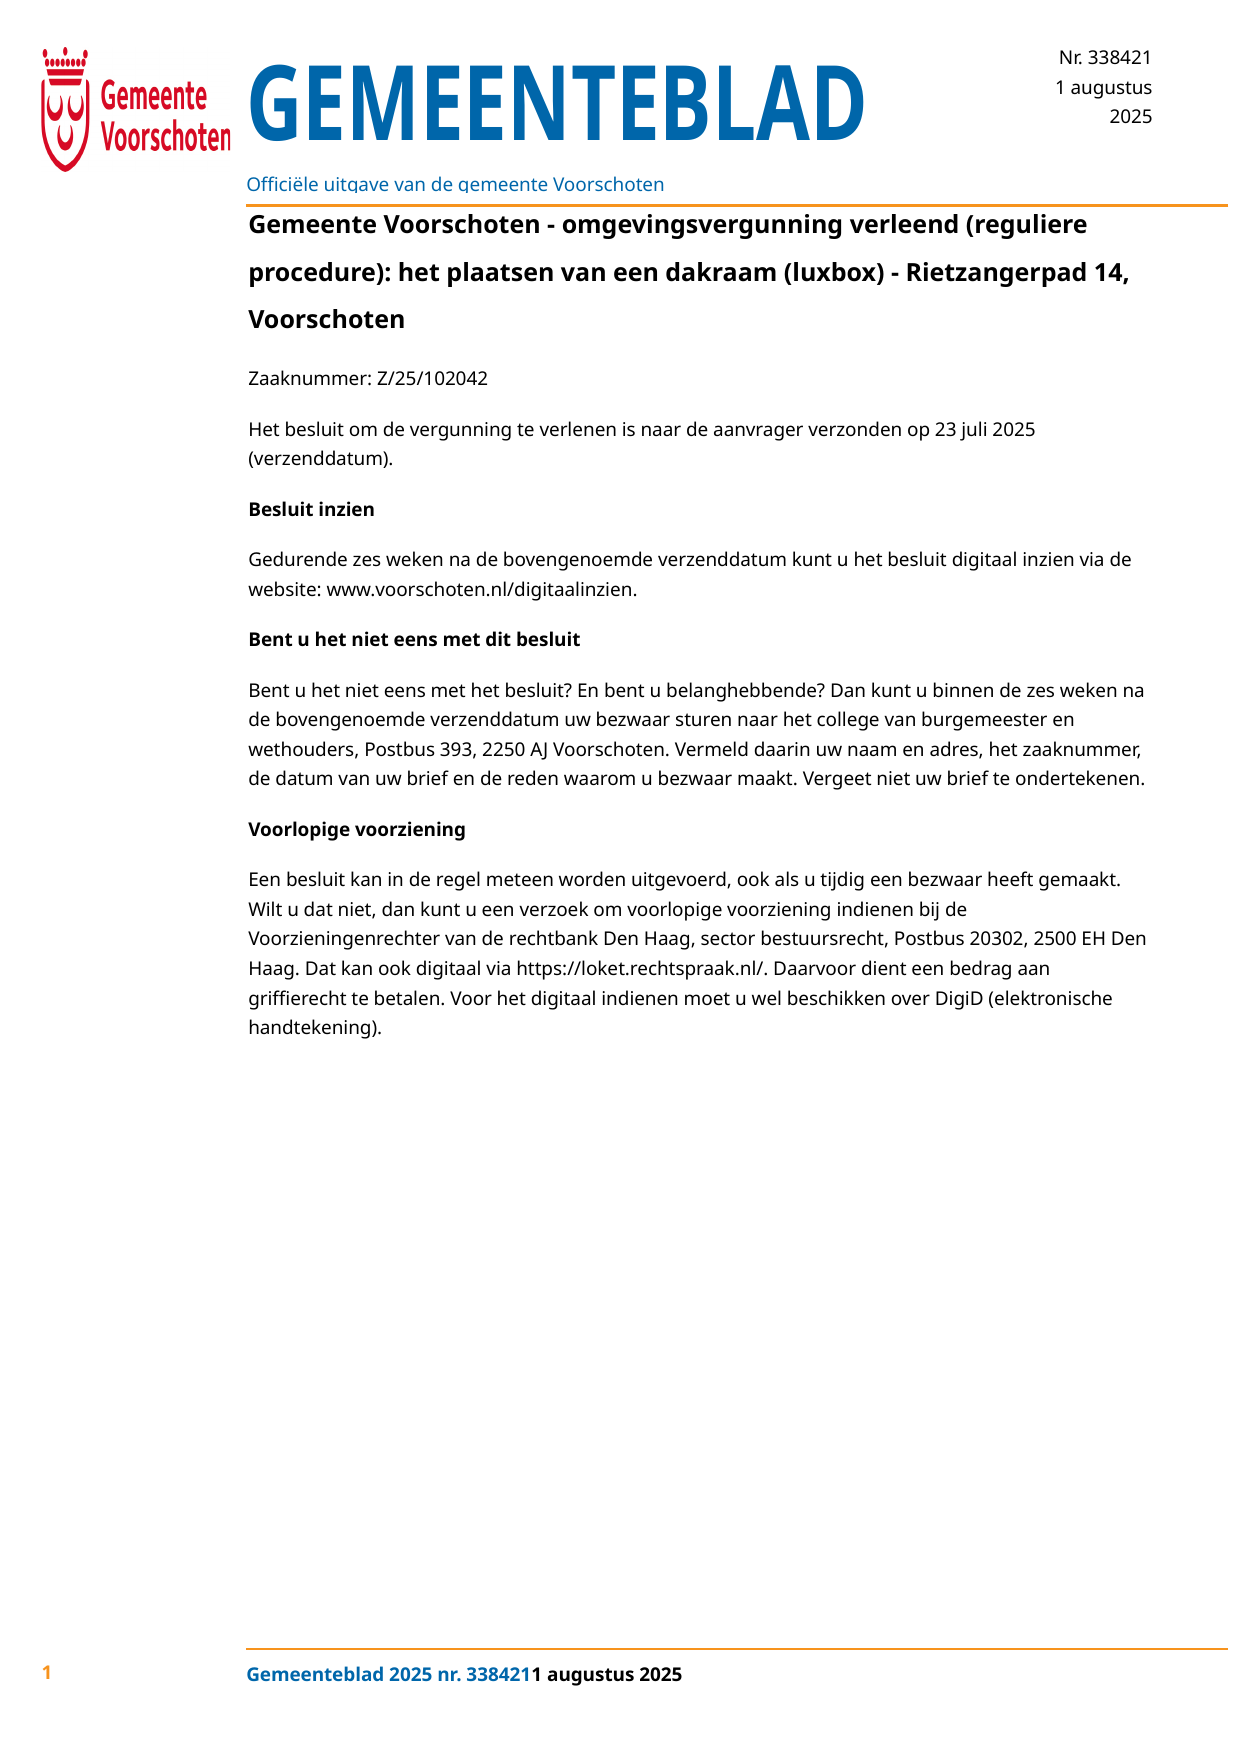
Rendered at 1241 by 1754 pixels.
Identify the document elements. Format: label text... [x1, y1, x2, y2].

text Een besluit kan in de regel meteen worden uitgevoerd, ook als u tijdig een bezwaar heeft gemaakt. Wilt u dat niet, dan kunt u een verzoek om voorlopige voorziening indienen bij de Voorzieningenrechter van de rechtbank Den Haag, sector bestuursrecht, Postbus 20302, 2500 EH Den Haag. Dat kan ook digitaal via https://loket.rechtspraak.nl/. Daarvoor dient een bedrag aan griffierecht te betalen. Voor het digitaal indienen moet u wel beschikken over DigiD (elektronische handtekening). [248, 866, 1152, 1040]
text Het besluit om de vergunning te verlenen is naar de aanvrager verzonden op 23 juli 2025 (verzenddatum). [248, 416, 1152, 471]
text Zaaknummer: Z/25/102042 [248, 366, 1152, 391]
picture [41, 47, 231, 172]
text Bent u het niet eens met het besluit? En bent u belanghebbende? Dan kunt u binnen de zes weken na de bovengenoemde verzenddatum uw bezwaar sturen naar het college van burgemeester en wethouders, Postbus 393, 2250 AJ Voorschoten. Vermeld daarin uw naam en adres, het zaaknummer, de datum van uw brief en de reden waarom u bezwaar maakt. Vergeet niet uw brief te ondertekenen. [248, 677, 1152, 791]
text Gedurende zes weken na de bovengenoemde verzenddatum kunt u het besluit digitaal inzien via de website: www.voorschoten.nl/digitaalinzien. [248, 546, 1152, 602]
text Voorlopige voorziening [248, 816, 1152, 842]
text Besluit inzien [248, 496, 1152, 522]
text Gemeente Voorschoten - omgevingsvergunning verleend (reguliere procedure): het plaatsen van een dakraam (luxbox) - Rietzangerpad 14, Voorschoten [248, 207, 1152, 336]
text Bent u het niet eens met dit besluit [248, 626, 1152, 652]
